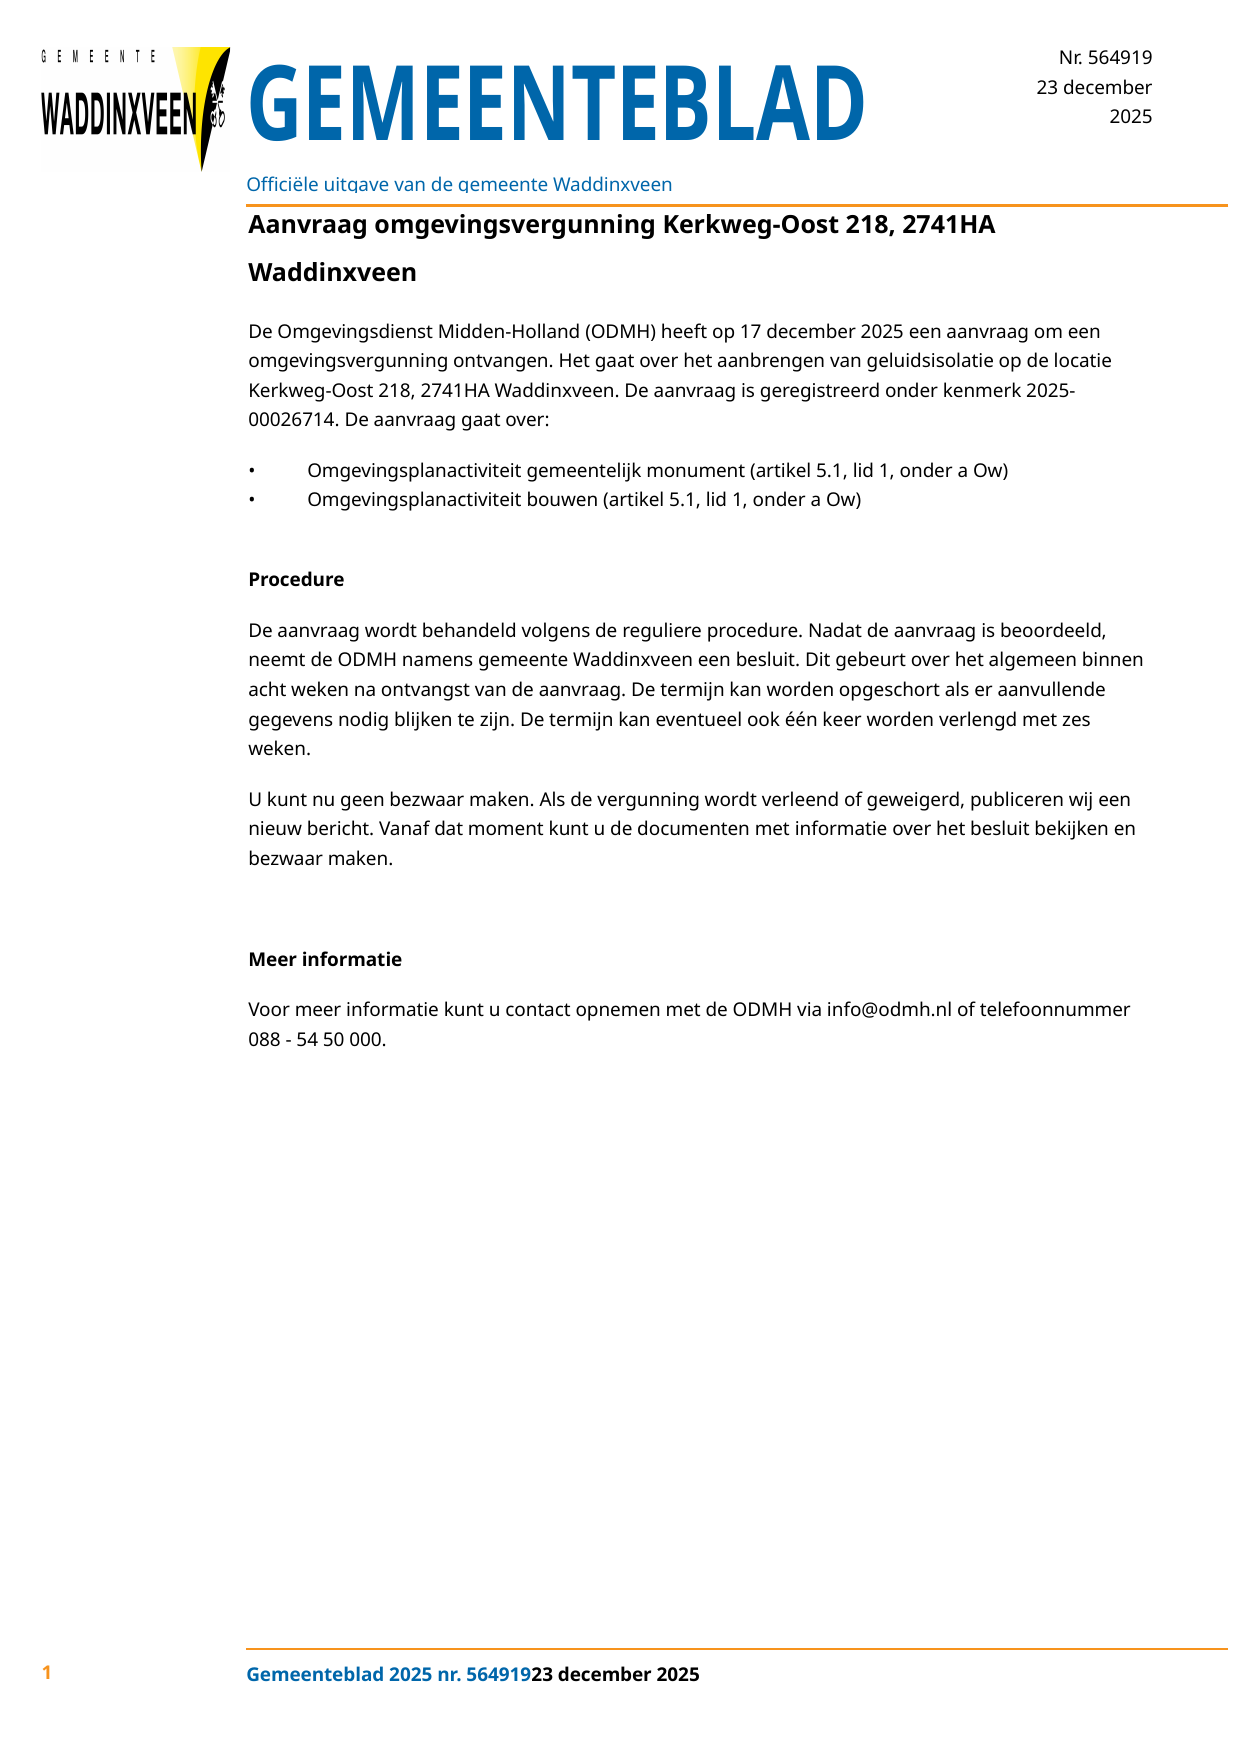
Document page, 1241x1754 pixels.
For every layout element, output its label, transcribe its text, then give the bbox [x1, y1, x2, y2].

text Aanvraag omgevingsvergunning Kerkweg-Oost 218, 2741HA Waddinxveen [248, 207, 1152, 288]
text Voor meer informatie kunt u contact opnemen met de ODMH via info@odmh.nl of telefoonnummer 088 - 54 50 000. [248, 996, 1152, 1052]
text De Omgevingsdienst Midden-Holland (ODMH) heeft op 17 december 2025 een aanvraag om een omgevingsvergunning ontvangen. Het gaat over het aanbrengen van geluidsisolatie op de locatie Kerkweg-Oost 218, 2741HA Waddinxveen. De aanvraag is geregistreerd onder kenmerk 2025-00026714. De aanvraag gaat over: [248, 318, 1152, 432]
list Omgevingsplanactiviteit gemeentelijk monument (artikel 5.1, lid 1, onder a Ow) [248, 457, 1152, 483]
text De aanvraag wordt behandeld volgens de reguliere procedure. Nadat de aanvraag is beoordeeld, neemt de ODMH namens gemeente Waddinxveen een besluit. Dit gebeurt over het algemeen binnen acht weken na ontvangst van de aanvraag. De termijn kan worden opgeschort als er aanvullende gegevens nodig blijken te zijn. De termijn kan eventueel ook één keer worden verlengd met zes weken. [248, 617, 1152, 761]
text Meer informatie [248, 946, 1152, 972]
list Omgevingsplanactiviteit bouwen (artikel 5.1, lid 1, onder a Ow) [248, 487, 1152, 512]
text U kunt nu geen bezwaar maken. Als de vergunning wordt verleend of geweigerd, publiceren wij een nieuw bericht. Vanaf dat moment kunt u de documenten met informatie over het besluit bekijken en bezwaar maken. [248, 786, 1152, 871]
picture [41, 47, 231, 172]
text Procedure [248, 567, 1152, 592]
